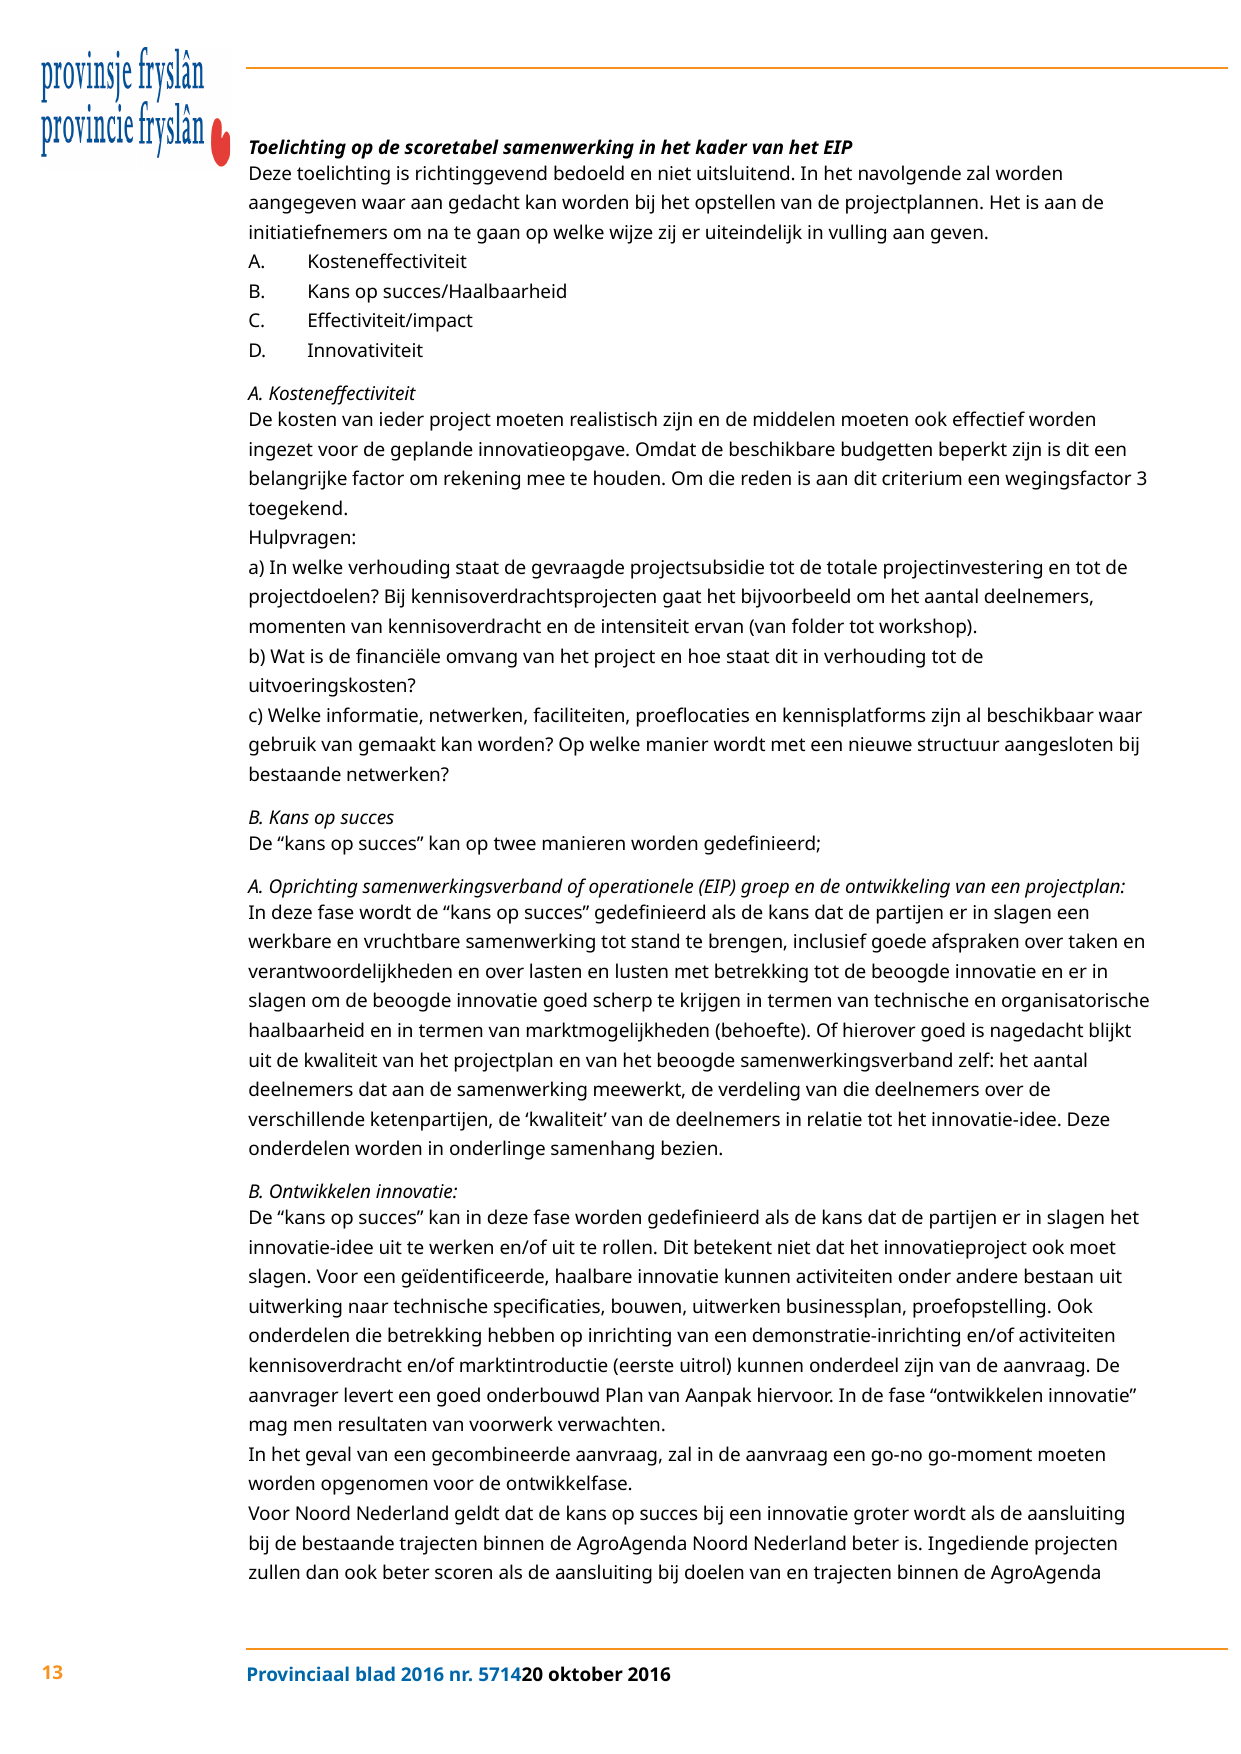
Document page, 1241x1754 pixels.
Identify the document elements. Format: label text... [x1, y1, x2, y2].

list Kosteneffectiviteit [248, 248, 1152, 274]
text In het geval van een gecombineerde aanvraag, zal in de aanvraag een go-no go-moment moeten worden opgenomen voor de ontwikkelfase. [248, 1441, 1152, 1496]
text In deze fase wordt de “kans op succes” gedefinieerd als de kans dat de partijen er in slagen een werkbare en vruchtbare samenwerking tot stand te brengen, inclusief goede afspraken over taken en verantwoordelijkheden en over lasten en lusten met betrekking tot de beoogde innovatie en er in slagen om de beoogde innovatie goed scherp te krijgen in termen van technische en organisatorische haalbaarheid en in termen van marktmogelijkheden (behoefte). Of hierover goed is nagedacht blijkt uit de kwaliteit van het projectplan en van het beoogde samenwerkingsverband zelf: het aantal deelnemers dat aan de samenwerking meewerkt, de verdeling van die deelnemers over de verschillende ketenpartijen, de ‘kwaliteit’ van de deelnemers in relatie tot het innovatie-idee. Deze onderdelen worden in onderlinge samenhang bezien. [248, 899, 1152, 1161]
text Deze toelichting is richtinggevend bedoeld en niet uitsluitend. In het navolgende zal worden aangegeven waar aan gedacht kan worden bij het opstellen van de projectplannen. Het is aan de initiatiefnemers om na te gaan op welke wijze zij er uiteindelijk in vulling aan geven. [248, 160, 1152, 245]
text De kosten van ieder project moeten realistisch zijn en de middelen moeten ook effectief worden ingezet voor de geplande innovatieopgave. Omdat de beschikbare budgetten beperkt zijn is dit een belangrijke factor om rekening mee te houden. Om die reden is aan dit criterium een wegingsfactor 3 toegekend. [248, 406, 1152, 521]
text A. Oprichting samenwerkingsverband of operationele (EIP) groep en de ontwikkeling van een projectplan: [248, 873, 1152, 899]
text B. Kans op succes [248, 804, 1152, 830]
text B. Ontwikkelen innovatie: [248, 1179, 1152, 1204]
text c) Welke informatie, netwerken, faciliteiten, proeflocaties en kennisplatforms zijn al beschikbaar waar gebruik van gemaakt kan worden? Op welke manier wordt met een nieuwe structuur aangesloten bij bestaande netwerken? [248, 702, 1152, 787]
text Voor Noord Nederland geldt dat de kans op succes bij een innovatie groter wordt als de aansluiting bij de bestaande trajecten binnen de AgroAgenda Noord Nederland beter is. Ingediende projecten zullen dan ook beter scoren als de aansluiting bij doelen van en trajecten binnen de AgroAgenda [248, 1500, 1152, 1585]
text De “kans op succes” kan op twee manieren worden gedefinieerd; [248, 830, 1152, 856]
text Toelichting op de scoretabel samenwerking in het kader van het EIP [248, 134, 1152, 160]
text b) Wat is de financiële omvang van het project en hoe staat dit in verhouding tot de uitvoeringskosten? [248, 643, 1152, 698]
list Kans op succes/Haalbaarheid [248, 278, 1152, 304]
list Effectiviteit/impact [248, 308, 1152, 333]
text Hulpvragen: [248, 524, 1152, 550]
text De “kans op succes” kan in deze fase worden gedefinieerd als de kans dat de partijen er in slagen het innovatie-idee uit te werken en/of uit te rollen. Dit betekent niet dat het innovatieproject ook moet slagen. Voor een geïdentificeerde, haalbare innovatie kunnen activiteiten onder andere bestaan uit uitwerking naar technische specificaties, bouwen, uitwerken businessplan, proefopstelling. Ook onderdelen die betrekking hebben op inrichting van een demonstratie-inrichting en/of activiteiten kennisoverdracht en/of marktintroductie (eerste uitrol) kunnen onderdeel zijn van de aanvraag. De aanvrager levert een goed onderbouwd Plan van Aanpak hiervoor. In de fase “ontwikkelen innovatie” mag men resultaten van voorwerk verwachten. [248, 1204, 1152, 1437]
text a) In welke verhouding staat de gevraagde projectsubsidie tot de totale projectinvestering en tot de projectdoelen? Bij kennisoverdrachtsprojecten gaat het bijvoorbeeld om het aantal deelnemers, momenten van kennisoverdracht en de intensiteit ervan (van folder tot workshop). [248, 554, 1152, 639]
picture [41, 47, 231, 172]
text A. Kosteneffectiviteit [248, 380, 1152, 406]
list Innovativiteit [248, 337, 1152, 363]
